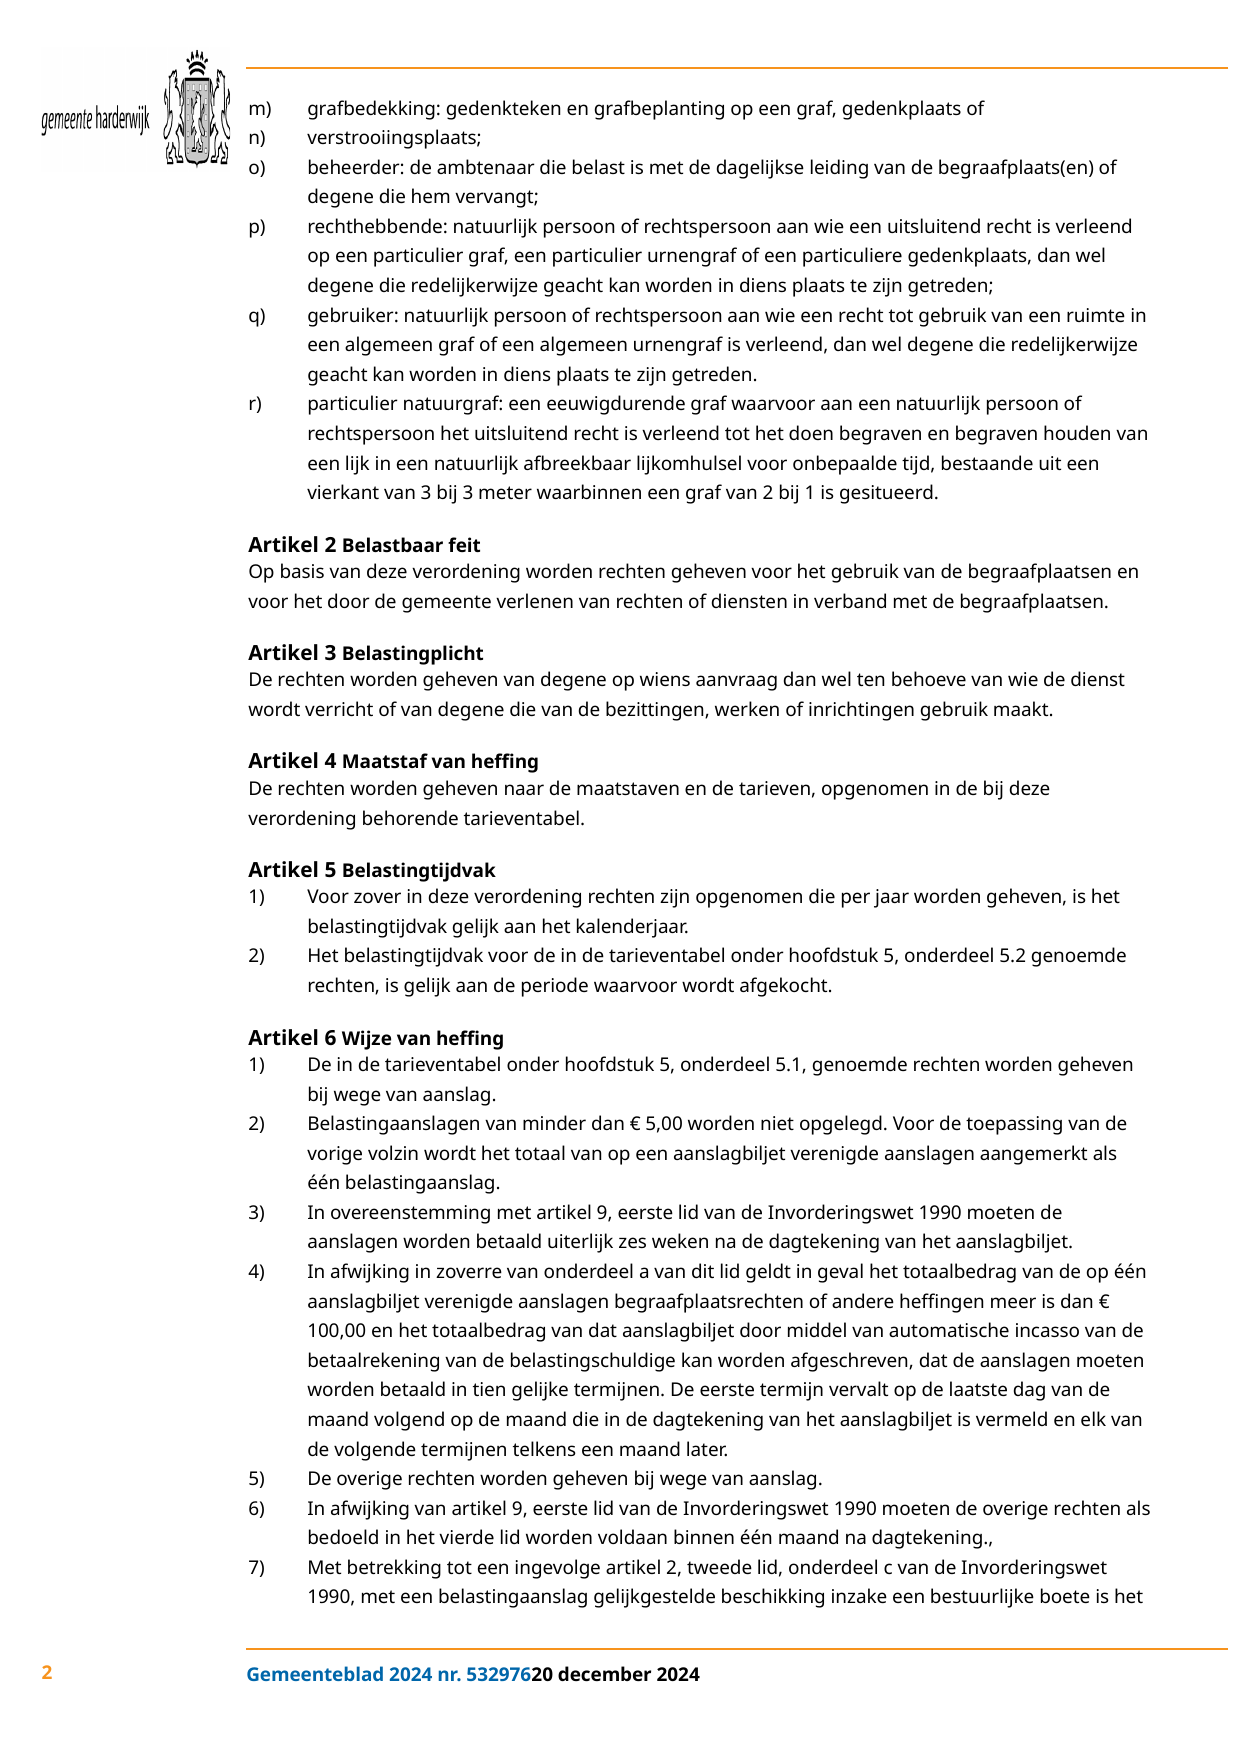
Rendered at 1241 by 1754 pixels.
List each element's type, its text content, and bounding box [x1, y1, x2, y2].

list De overige rechten worden geheven bij wege van aanslag. [248, 1465, 1152, 1491]
list In overeenstemming met artikel 9, eerste lid van de Invorderingswet 1990 moeten de aanslagen worden betaald uiterlijk zes weken na de dagtekening van het aanslagbiljet. [248, 1199, 1152, 1254]
text Artikel 4 Maatstaf van heffing [248, 747, 1152, 775]
list verstrooiingsplaats; [248, 124, 1152, 150]
list particulier natuurgraf: een eeuwigdurende graf waarvoor aan een natuurlijk persoon of rechtspersoon het uitsluitend recht is verleend tot het doen begraven en begraven houden van een lijk in een natuurlijk afbreekbaar lijkomhulsel voor onbepaalde tijd, bestaande uit een vierkant van 3 bij 3 meter waarbinnen een graf van 2 bij 1 is gesitueerd. [248, 391, 1152, 505]
text Artikel 3 Belastingplicht [248, 638, 1152, 667]
text Artikel 2 Belastbaar feit [248, 530, 1152, 558]
list Het belastingtijdvak voor de in de tarieventabel onder hoofdstuk 5, onderdeel 5.2 genoemde rechten, is gelijk aan de periode waarvoor wordt afgekocht. [248, 943, 1152, 998]
text De rechten worden geheven naar de maatstaven en de tarieven, opgenomen in de bij deze verordening behorende tarieventabel. [248, 775, 1152, 830]
list Belastingaanslagen van minder dan € 5,00 worden niet opgelegd. Voor de toepassing van de vorige volzin wordt het totaal van op een aanslagbiljet verenigde aanslagen aangemerkt als één belastingaanslag. [248, 1110, 1152, 1195]
list Met betrekking tot een ingevolge artikel 2, tweede lid, onderdeel c van de Invorderingswet 1990, met een belastingaanslag gelijkgestelde beschikking inzake een bestuurlijke boete is het [248, 1554, 1152, 1609]
text De rechten worden geheven van degene op wiens aanvraag dan wel ten behoeve van wie de dienst wordt verricht of van degene die van de bezittingen, werken of inrichtingen gebruik maakt. [248, 667, 1152, 722]
list grafbedekking: gedenkteken en grafbeplanting op een graf, gedenkplaats of [248, 95, 1152, 121]
list rechthebbende: natuurlijk persoon of rechtspersoon aan wie een uitsluitend recht is verleend op een particulier graf, een particulier urnengraf of een particuliere gedenkplaats, dan wel degene die redelijkerwijze geacht kan worden in diens plaats te zijn getreden; [248, 213, 1152, 298]
list Voor zover in deze verordening rechten zijn opgenomen die per jaar worden geheven, is het belastingtijdvak gelijk aan het kalenderjaar. [248, 883, 1152, 939]
list In afwijking van artikel 9, eerste lid van de Invorderingswet 1990 moeten de overige rechten als bedoeld in het vierde lid worden voldaan binnen één maand na dagtekening., [248, 1495, 1152, 1550]
text Op basis van deze verordening worden rechten geheven voor het gebruik van de begraafplaatsen en voor het door de gemeente verlenen van rechten of diensten in verband met de begraafplaatsen. [248, 558, 1152, 613]
text Artikel 6 Wijze van heffing [248, 1023, 1152, 1051]
list gebruiker: natuurlijk persoon of rechtspersoon aan wie een recht tot gebruik van een ruimte in een algemeen graf of een algemeen urnengraf is verleend, dan wel degene die redelijkerwijze geacht kan worden in diens plaats te zijn getreden. [248, 302, 1152, 387]
list beheerder: de ambtenaar die belast is met de dagelijkse leiding van de begraafplaats(en) of degene die hem vervangt; [248, 154, 1152, 209]
list De in de tarieventabel onder hoofdstuk 5, onderdeel 5.1, genoemde rechten worden geheven bij wege van aanslag. [248, 1051, 1152, 1106]
list In afwijking in zoverre van onderdeel a van dit lid geldt in geval het totaalbedrag van de op één aanslagbiljet verenigde aanslagen begraafplaatsrechten of andere heffingen meer is dan € 100,00 en het totaalbedrag van dat aanslagbiljet door middel van automatische incasso van de betaalrekening van de belastingschuldige kan worden afgeschreven, dat de aanslagen moeten worden betaald in tien gelijke termijnen. De eerste termijn vervalt op de laatste dag van de maand volgend op de maand die in de dagtekening van het aanslagbiljet is vermeld en elk van de volgende termijnen telkens een maand later. [248, 1258, 1152, 1461]
picture [41, 47, 231, 172]
text Artikel 5 Belastingtijdvak [248, 855, 1152, 883]
